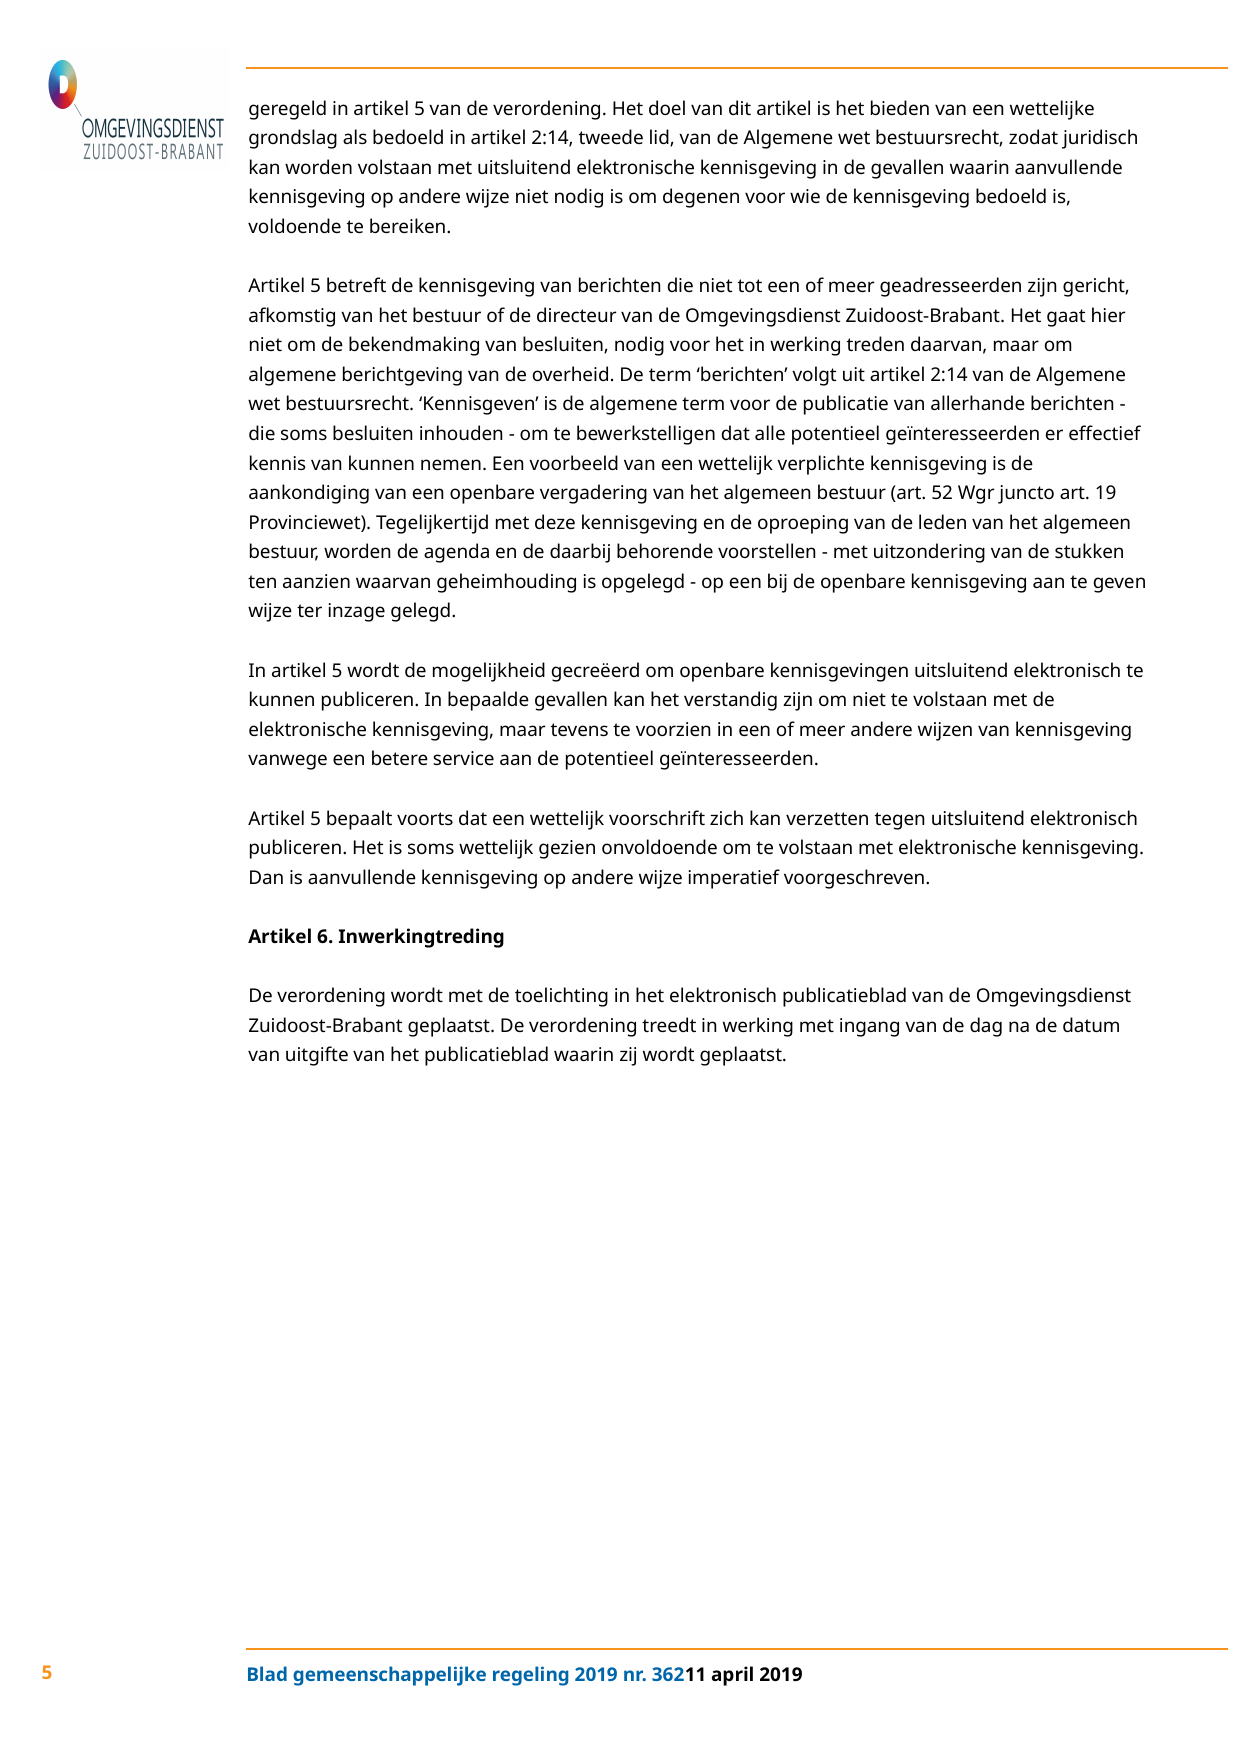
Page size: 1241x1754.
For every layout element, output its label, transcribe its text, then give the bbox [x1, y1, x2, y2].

picture [41, 47, 231, 172]
text Artikel 5 bepaalt voorts dat een wettelijk voorschrift zich kan verzetten tegen uitsluitend elektronisch publiceren. Het is soms wettelijk gezien onvoldoende om te volstaan met elektronische kennisgeving. Dan is aanvullende kennisgeving op andere wijze imperatief voorgeschreven. [248, 805, 1152, 890]
text geregeld in artikel 5 van de verordening. Het doel van dit artikel is het bieden van een wettelijke grondslag als bedoeld in artikel 2:14, tweede lid, van de Algemene wet bestuursrecht, zodat juridisch kan worden volstaan met uitsluitend elektronische kennisgeving in de gevallen waarin aanvullende kennisgeving op andere wijze niet nodig is om degenen voor wie de kennisgeving bedoeld is, voldoende te bereiken. [248, 95, 1152, 239]
text Artikel 6. Inwerkingtreding [248, 923, 1152, 949]
text De verordening wordt met de toelichting in het elektronisch publicatieblad van de Omgevingsdienst Zuidoost-Brabant geplaatst. De verordening treedt in werking met ingang van de dag na de datum van uitgifte van het publicatieblad waarin zij wordt geplaatst. [248, 982, 1152, 1067]
text In artikel 5 wordt de mogelijkheid gecreëerd om openbare kennisgevingen uitsluitend elektronisch te kunnen publiceren. In bepaalde gevallen kan het verstandig zijn om niet te volstaan met de elektronische kennisgeving, maar tevens te voorzien in een of meer andere wijzen van kennisgeving vanwege een betere service aan de potentieel geïnteresseerden. [248, 657, 1152, 771]
text Artikel 5 betreft de kennisgeving van berichten die niet tot een of meer geadresseerden zijn gericht, afkomstig van het bestuur of de directeur van de Omgevingsdienst Zuidoost-Brabant. Het gaat hier niet om de bekendmaking van besluiten, nodig voor het in werking treden daarvan, maar om algemene berichtgeving van de overheid. De term ‘berichten’ volgt uit artikel 2:14 van de Algemene wet bestuursrecht. ‘Kennisgeven’ is de algemene term voor de publicatie van allerhande berichten - die soms besluiten inhouden - om te bewerkstelligen dat alle potentieel geïnteresseerden er effectief kennis van kunnen nemen. Een voorbeeld van een wettelijk verplichte kennisgeving is de aankondiging van een openbare vergadering van het algemeen bestuur (art. 52 Wgr juncto art. 19 Provinciewet). Tegelijkertijd met deze kennisgeving en de oproeping van de leden van het algemeen bestuur, worden de agenda en de daarbij behorende voorstellen - met uitzondering van de stukken ten aanzien waarvan geheimhouding is opgelegd - op een bij de openbare kennisgeving aan te geven wijze ter inzage gelegd. [248, 272, 1152, 623]
